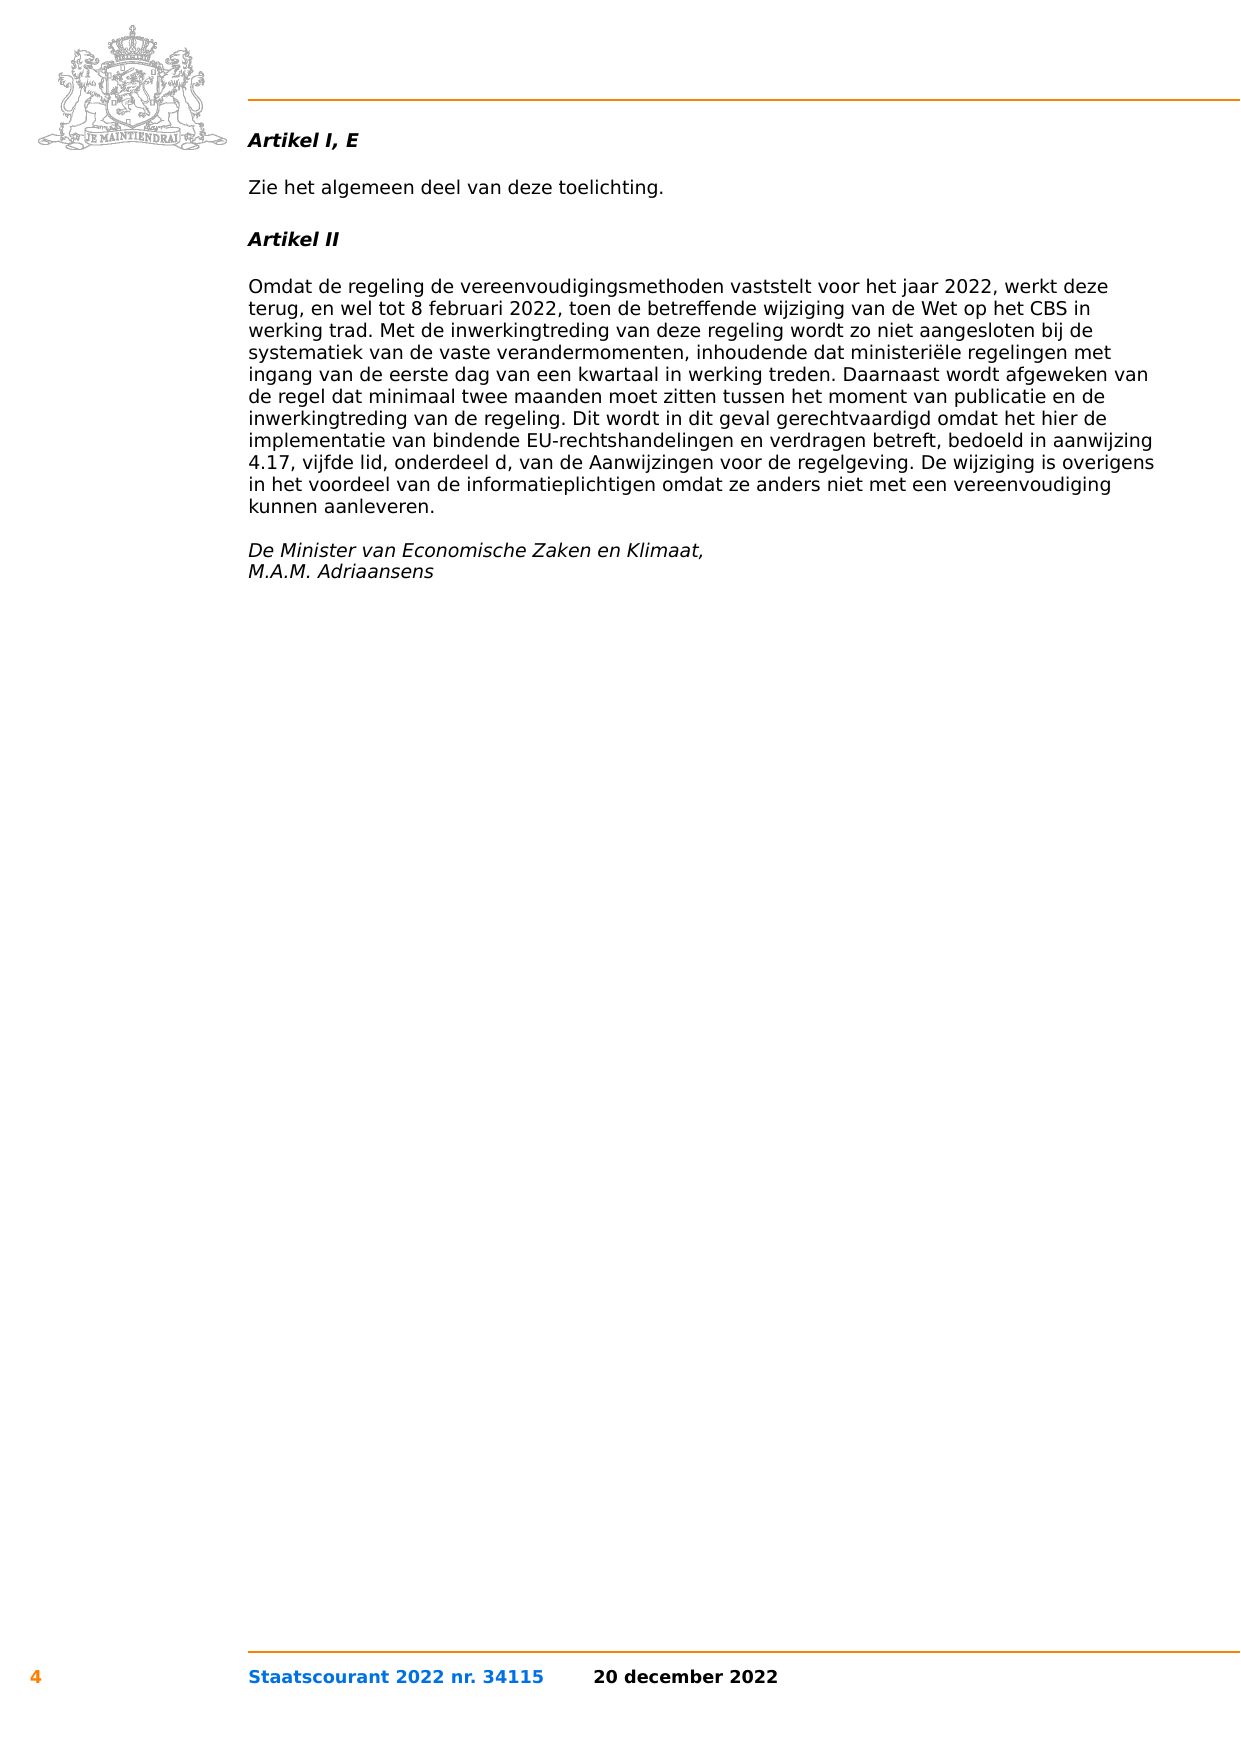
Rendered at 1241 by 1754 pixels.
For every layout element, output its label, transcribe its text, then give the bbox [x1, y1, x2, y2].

text Omdat de regeling de vereenvoudigingsmethoden vaststelt voor het jaar 2022, werkt deze terug, en wel tot 8 februari 2022, toen de betreffende wijziging van de Wet op het CBS in werking trad. Met de inwerkingtreding van deze regeling wordt zo niet aangesloten bij de systematiek van de vaste verandermomenten, inhoudende dat ministeriële regelingen met ingang van de eerste dag van een kwartaal in werking treden. Daarnaast wordt afgeweken van de regel dat minimaal twee maanden moet zitten tussen het moment van publicatie en de inwerkingtreding van de regeling. Dit wordt in dit geval gerechtvaardigd omdat het hier de implementatie van bindende EU-rechtshandelingen en verdragen betreft, bedoeld in aanwijzing 4.17, vijfde lid, onderdeel d, van de Aanwijzingen voor de regelgeving. De wijziging is overigens in het voordeel van de informatieplichtigen omdat ze anders niet met een vereenvoudiging kunnen aanleveren. [248, 276, 1163, 518]
picture [38, 25, 227, 150]
text Zie het algemeen deel van deze toelichting. [248, 177, 1163, 199]
subtitle Artikel II [248, 229, 1163, 251]
subtitle Artikel I, E [248, 130, 1163, 152]
text De Minister van Economische Zaken en Klimaat, M.A.M. Adriaansens [248, 539, 1163, 583]
